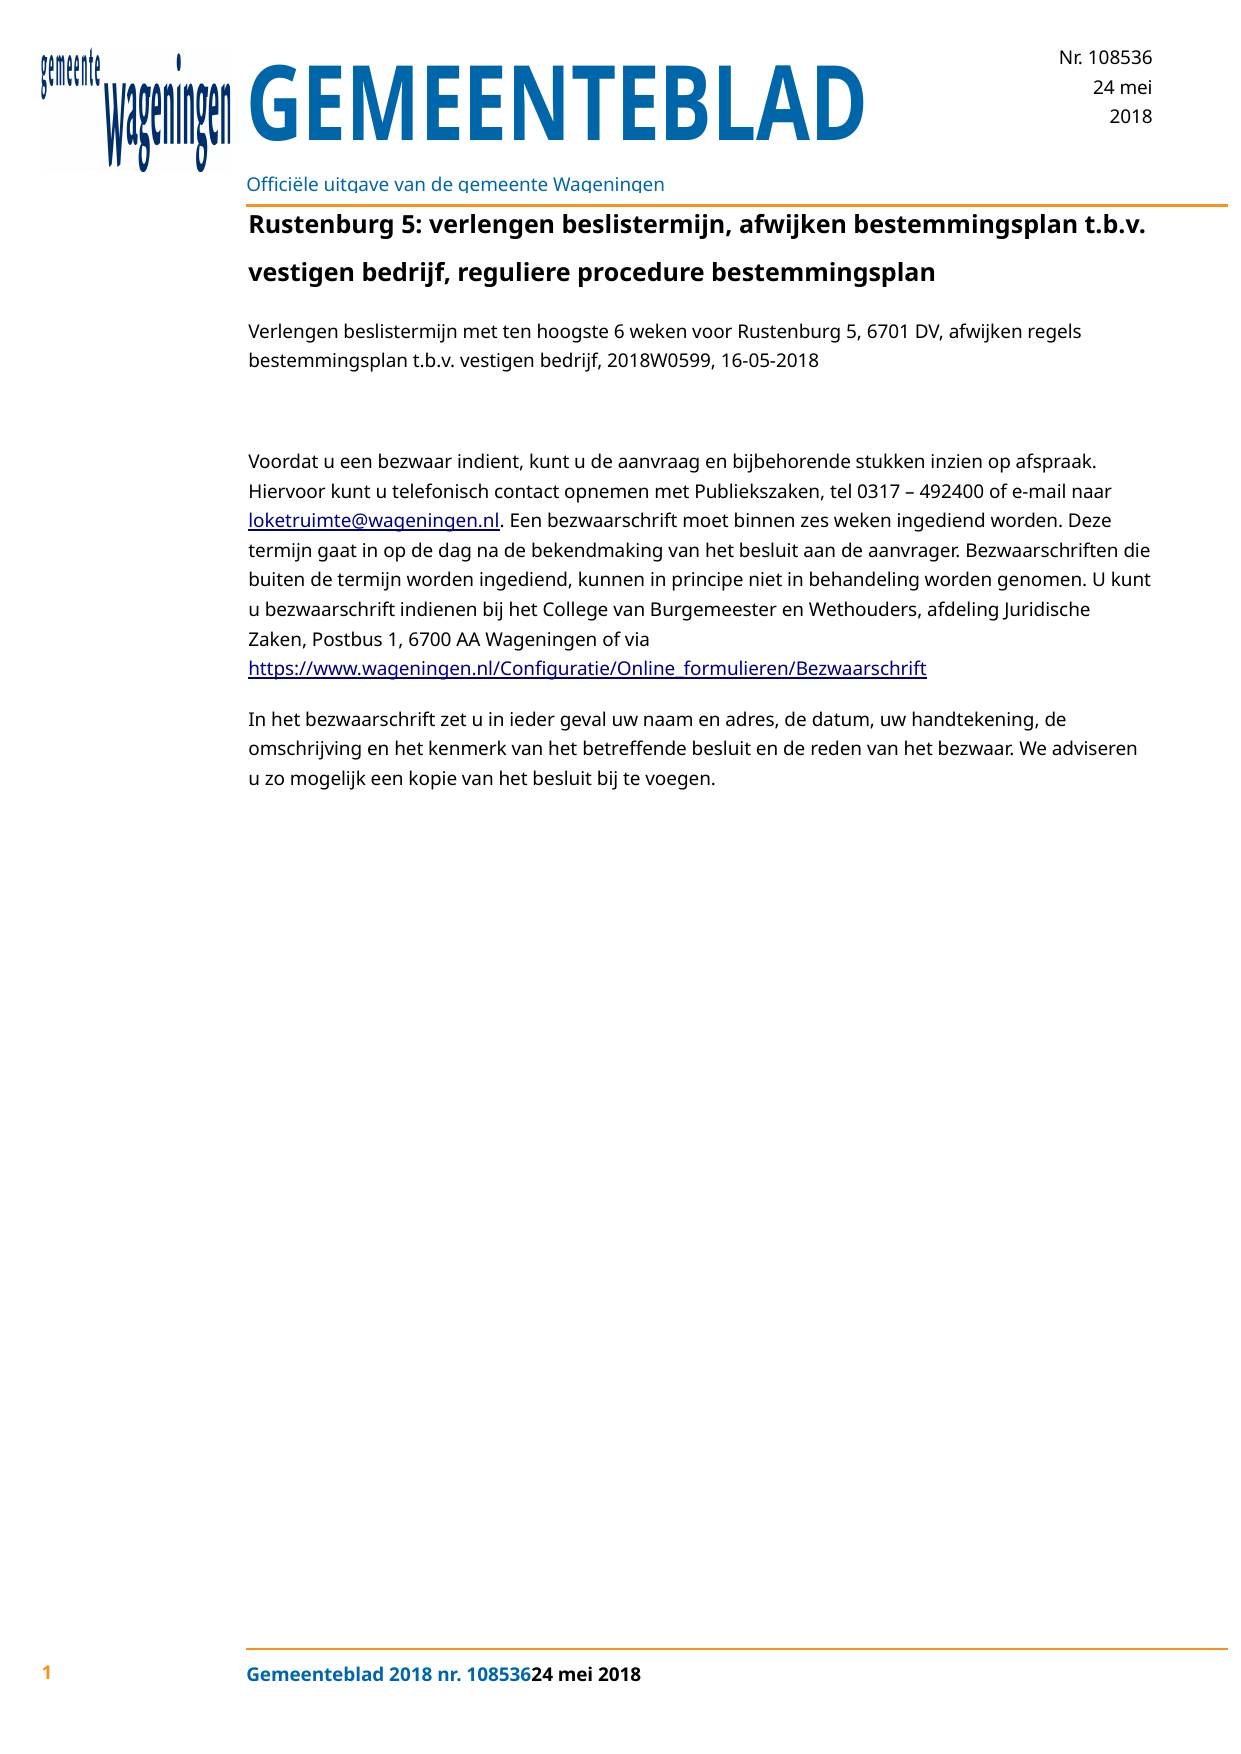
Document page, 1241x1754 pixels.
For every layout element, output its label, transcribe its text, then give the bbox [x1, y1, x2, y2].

text Verlengen beslistermijn met ten hoogste 6 weken voor Rustenburg 5, 6701 DV, afwijken regels bestemmingsplan t.b.v. vestigen bedrijf, 2018W0599, 16-05-2018 [248, 318, 1152, 373]
text Voordat u een bezwaar indient, kunt u de aanvraag en bijbehorende stukken inzien op afspraak. Hiervoor kunt u telefonisch contact opnemen met Publiekszaken, tel 0317 – 492400 of e-mail naar loketruimte@wageningen.nl. Een bezwaarschrift moet binnen zes weken ingediend worden. Deze termijn gaat in op de dag na de bekendmaking van het besluit aan de aanvrager. Bezwaarschriften die buiten de termijn worden ingediend, kunnen in principe niet in behandeling worden genomen. U kunt u bezwaarschrift indienen bij het College van Burgemeester en Wethouders, afdeling Juridische Zaken, Postbus 1, 6700 AA Wageningen of via https://www.wageningen.nl/Configuratie/Online_formulieren/Bezwaarschrift [248, 448, 1152, 681]
text In het bezwaarschrift zet u in ieder geval uw naam en adres, de datum, uw handtekening, de omschrijving en het kenmerk van het betreffende besluit en de reden van het bezwaar. We adviseren u zo mogelijk een kopie van het besluit bij te voegen. [248, 706, 1152, 791]
text Rustenburg 5: verlengen beslistermijn, afwijken bestemmingsplan t.b.v. vestigen bedrijf, reguliere procedure bestemmingsplan [248, 207, 1152, 288]
picture [41, 47, 231, 172]
